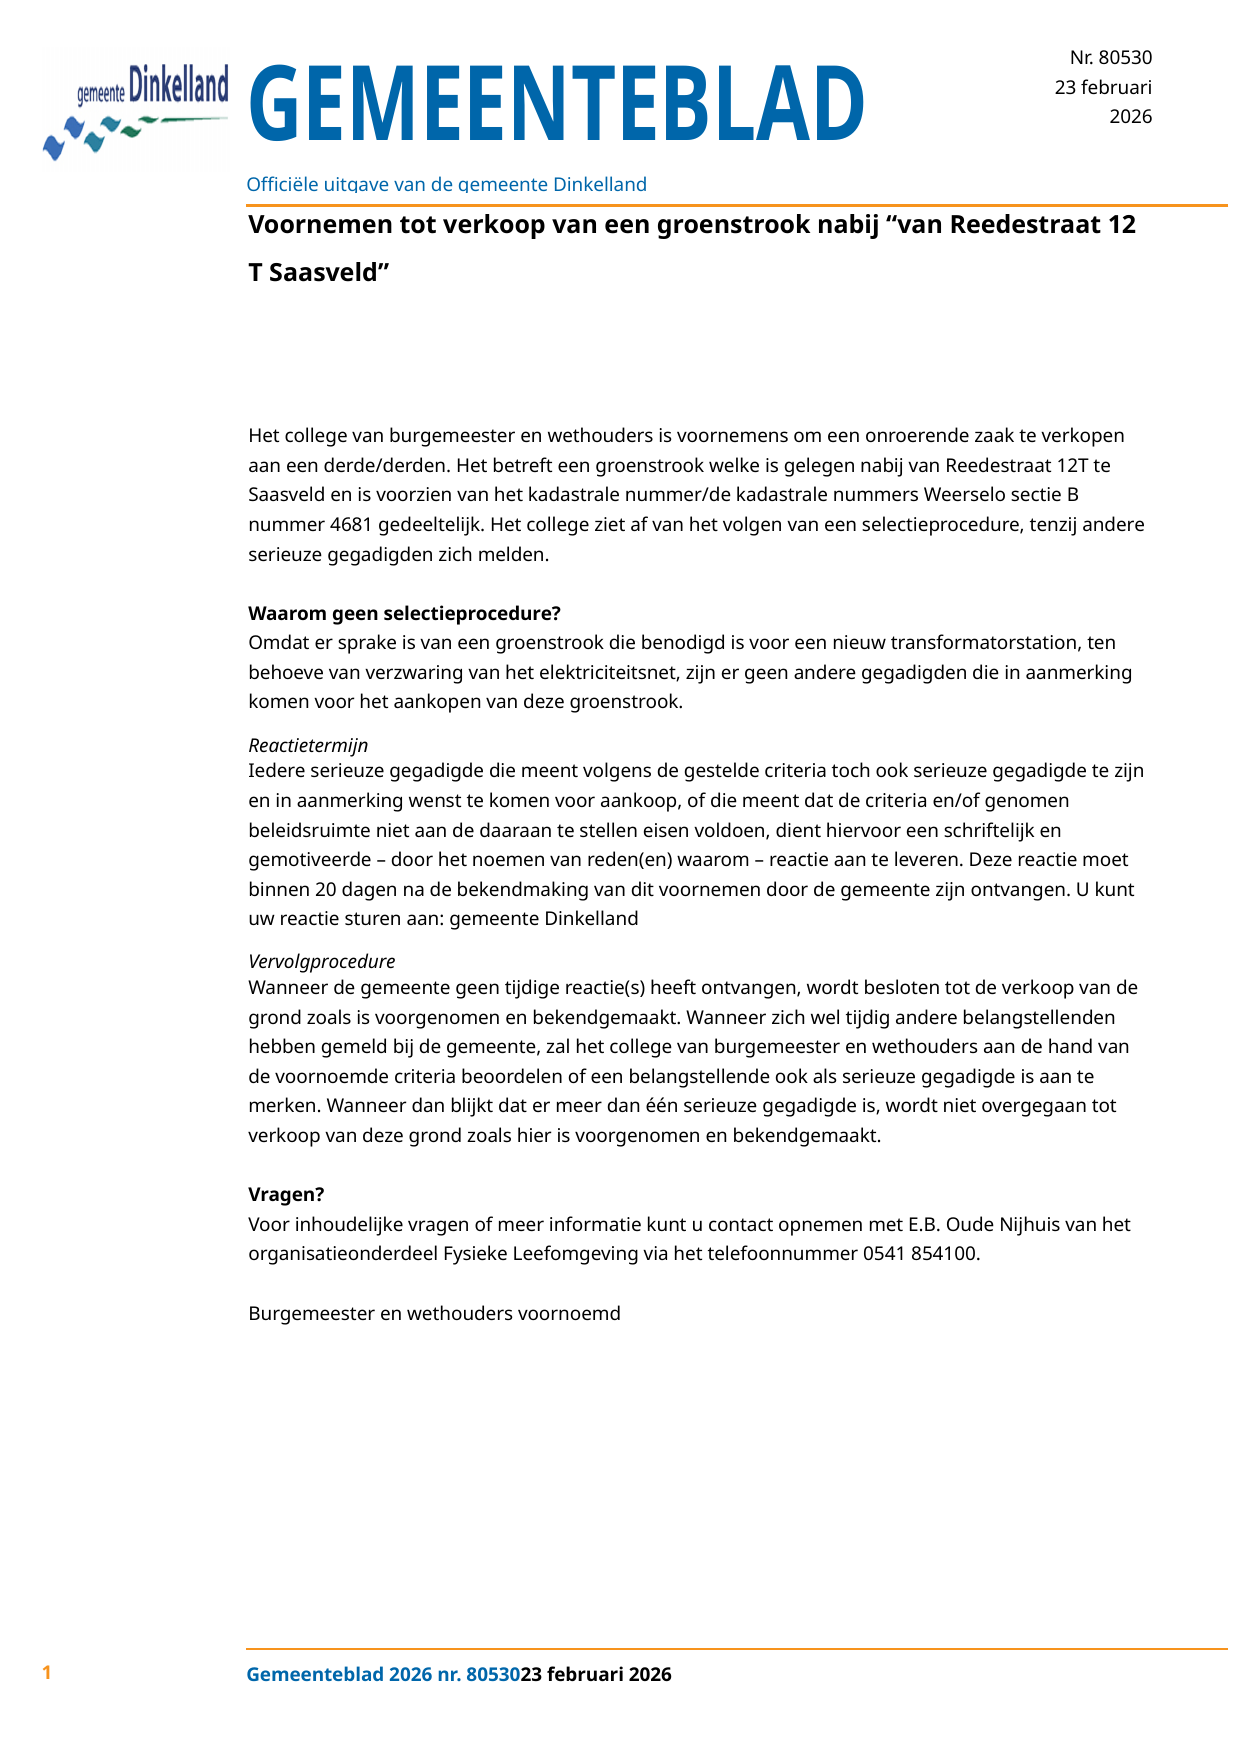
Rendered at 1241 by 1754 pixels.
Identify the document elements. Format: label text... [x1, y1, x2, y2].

text Reactietermijn [248, 732, 1152, 758]
text Iedere serieuze gegadigde die meent volgens de gestelde criteria toch ook serieuze gegadigde te zijn en in aanmerking wenst te komen voor aankoop, of die meent dat de criteria en/of genomen beleidsruimte niet aan de daaraan te stellen eisen voldoen, dient hiervoor een schriftelijk en gemotiveerde – door het noemen van reden(en) waarom – reactie aan te leveren. Deze reactie moet binnen 20 dagen na de bekendmaking van dit voornemen door de gemeente zijn ontvangen. U kunt uw reactie sturen aan: gemeente Dinkelland [248, 758, 1152, 931]
picture [41, 47, 231, 172]
text Omdat er sprake is van een groenstrook die benodigd is voor een nieuw transformatorstation, ten behoeve van verzwaring van het elektriciteitsnet, zijn er geen andere gegadigden die in aanmerking komen voor het aankopen van deze groenstrook. [248, 629, 1152, 714]
text Waarom geen selectieprocedure? [248, 600, 1152, 626]
text Voornemen tot verkoop van een groenstrook nabij “van Reedestraat 12 T Saasveld” [248, 207, 1152, 288]
text Burgemeester en wethouders voornoemd [248, 1300, 1152, 1326]
text Wanneer de gemeente geen tijdige reactie(s) heeft ontvangen, wordt besloten tot de verkoop van de grond zoals is voorgenomen en bekendgemaakt. Wanneer zich wel tijdig andere belangstellenden hebben gemeld bij de gemeente, zal het college van burgemeester en wethouders aan de hand van de voornoemde criteria beoordelen of een belangstellende ook als serieuze gegadigde is aan te merken. Wanneer dan blijkt dat er meer dan één serieuze gegadigde is, wordt niet overgegaan tot verkoop van deze grond zoals hier is voorgenomen en bekendgemaakt. [248, 974, 1152, 1148]
text Vragen? [248, 1181, 1152, 1207]
text Vervolgprocedure [248, 949, 1152, 974]
text Voor inhoudelijke vragen of meer informatie kunt u contact opnemen met E.B. Oude Nijhuis van het organisatieonderdeel Fysieke Leefomgeving via het telefoonnummer 0541 854100. [248, 1211, 1152, 1266]
text Het college van burgemeester en wethouders is voornemens om een onroerende zaak te verkopen aan een derde/derden. Het betreft een groenstrook welke is gelegen nabij van Reedestraat 12T te Saasveld en is voorzien van het kadastrale nummer/de kadastrale nummers Weerselo sectie B nummer 4681 gedeeltelijk. Het college ziet af van het volgen van een selectieprocedure, tenzij andere serieuze gegadigden zich melden. [248, 422, 1152, 567]
